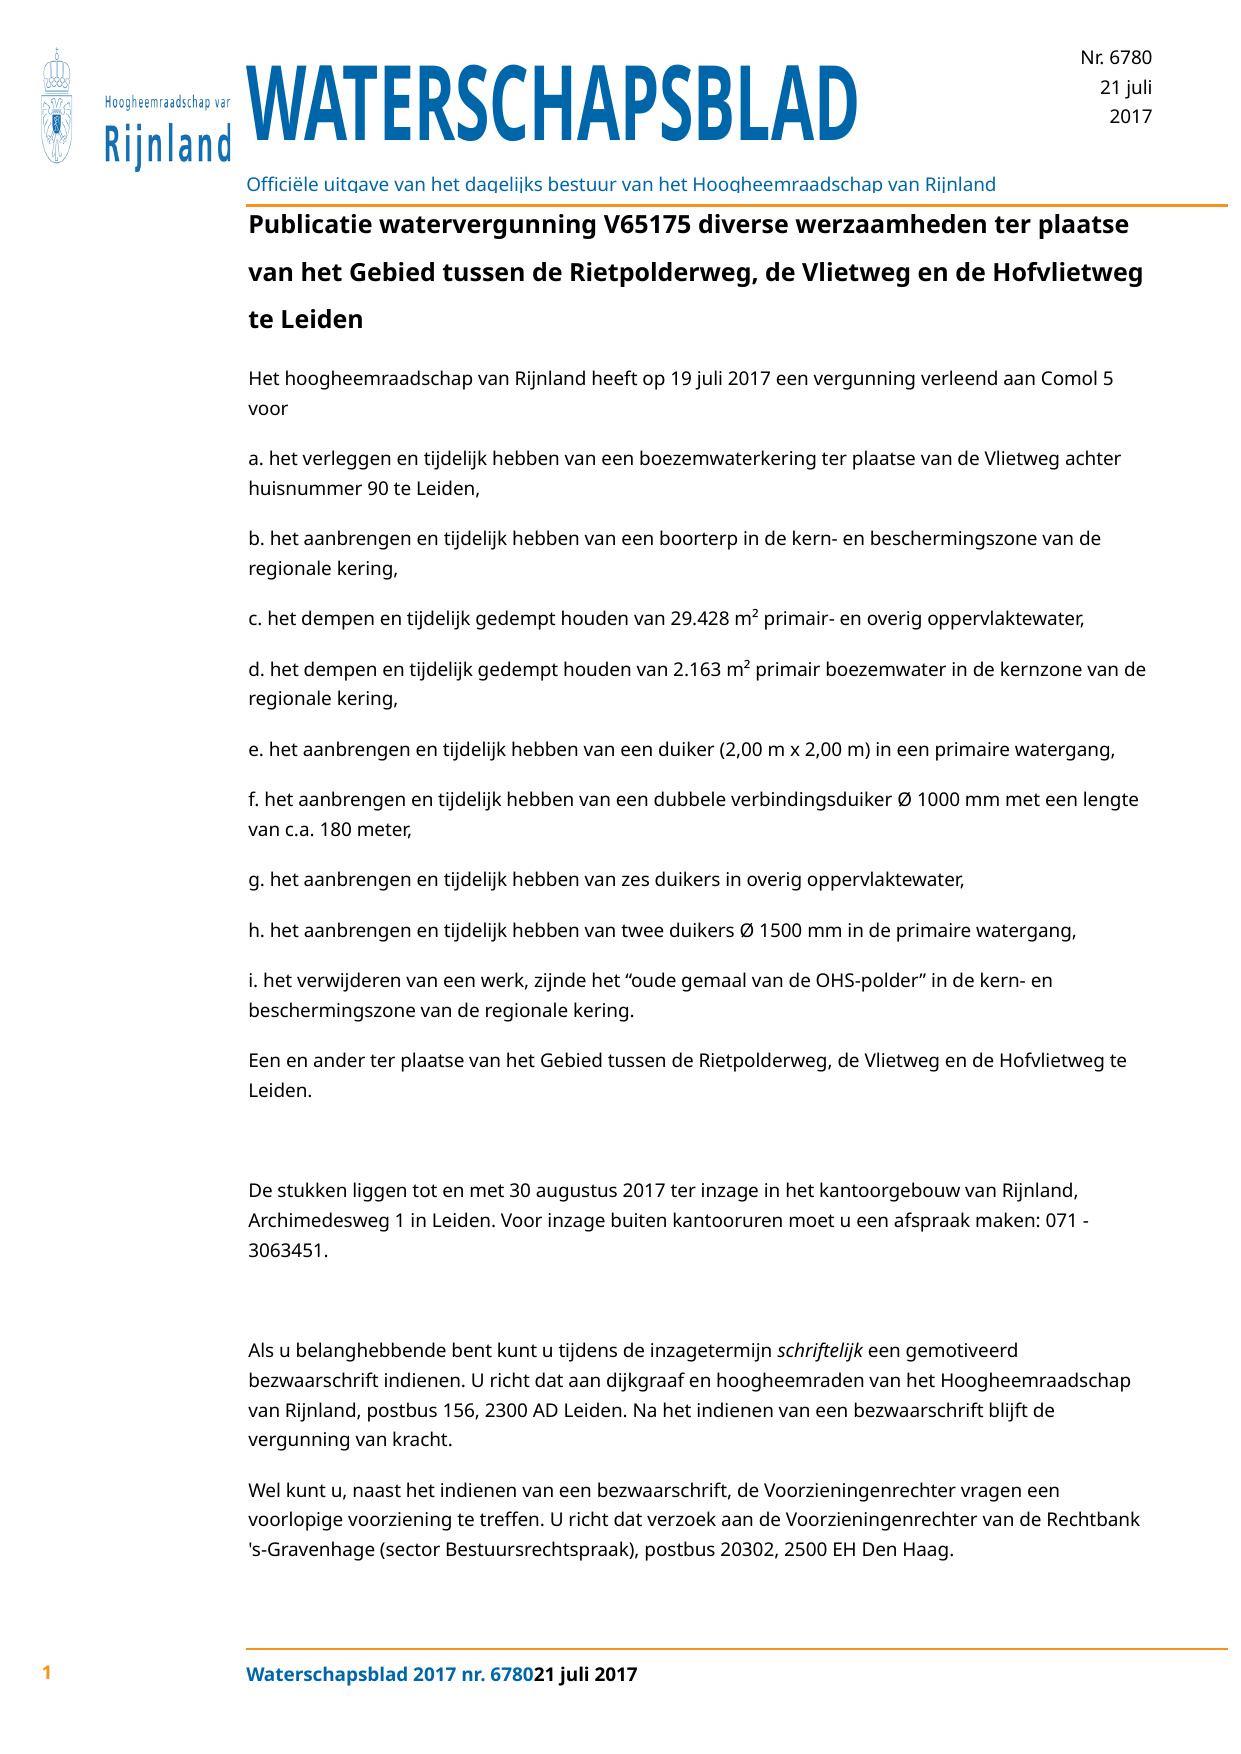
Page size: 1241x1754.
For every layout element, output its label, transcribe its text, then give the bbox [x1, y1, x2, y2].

text h. het aanbrengen en tijdelijk hebben van twee duikers Ø 1500 mm in de primaire watergang, [248, 917, 1152, 942]
text Als u belanghebbende bent kunt u tijdens de inzagetermijn schriftelijk een gemotiveerd bezwaarschrift indienen. U richt dat aan dijkgraaf en hoogheemraden van het Hoogheemraadschap van Rijnland, postbus 156, 2300 AD Leiden. Na het indienen van een bezwaarschrift blijft de vergunning van kracht. [248, 1338, 1152, 1452]
text f. het aanbrengen en tijdelijk hebben van een dubbele verbindingsduiker Ø 1000 mm met een lengte van c.a. 180 meter, [248, 786, 1152, 842]
text Publicatie watervergunning V65175 diverse werzaamheden ter plaatse van het Gebied tussen de Rietpolderweg, de Vlietweg en de Hofvlietweg te Leiden [248, 207, 1152, 336]
text b. het aanbrengen en tijdelijk hebben van een boorterp in de kern- en beschermingszone van de regionale kering, [248, 526, 1152, 581]
text Wel kunt u, naast het indienen van een bezwaarschrift, de Voorzieningenrechter vragen een voorlopige voorziening te treffen. U richt dat verzoek aan de Voorzieningenrechter van de Rechtbank 's-Gravenhage (sector Bestuursrechtspraak), postbus 20302, 2500 EH Den Haag. [248, 1477, 1152, 1562]
text i. het verwijderen van een werk, zijnde het “oude gemaal van de OHS-polder” in de kern- en beschermingszone van de regionale kering. [248, 967, 1152, 1022]
text c. het dempen en tijdelijk gedempt houden van 29.428 m² primair- en overig oppervlaktewater, [248, 606, 1152, 631]
text a. het verleggen en tijdelijk hebben van een boezemwaterkering ter plaatse van de Vlietweg achter huisnummer 90 te Leiden, [248, 446, 1152, 501]
text Een en ander ter plaatse van het Gebied tussen de Rietpolderweg, de Vlietweg en de Hofvlietweg te Leiden. [248, 1047, 1152, 1102]
picture [41, 47, 231, 172]
text Het hoogheemraadschap van Rijnland heeft op 19 juli 2017 een vergunning verleend aan Comol 5 voor [248, 366, 1152, 421]
text d. het dempen en tijdelijk gedempt houden van 2.163 m² primair boezemwater in de kernzone van de regionale kering, [248, 656, 1152, 711]
text g. het aanbrengen en tijdelijk hebben van zes duikers in overig oppervlaktewater, [248, 866, 1152, 892]
text De stukken liggen tot en met 30 augustus 2017 ter inzage in het kantoorgebouw van Rijnland, Archimedesweg 1 in Leiden. Voor inzage buiten kantooruren moet u een afspraak maken: 071 - 3063451. [248, 1178, 1152, 1262]
text e. het aanbrengen en tijdelijk hebben van een duiker (2,00 m x 2,00 m) in een primaire watergang, [248, 736, 1152, 762]
